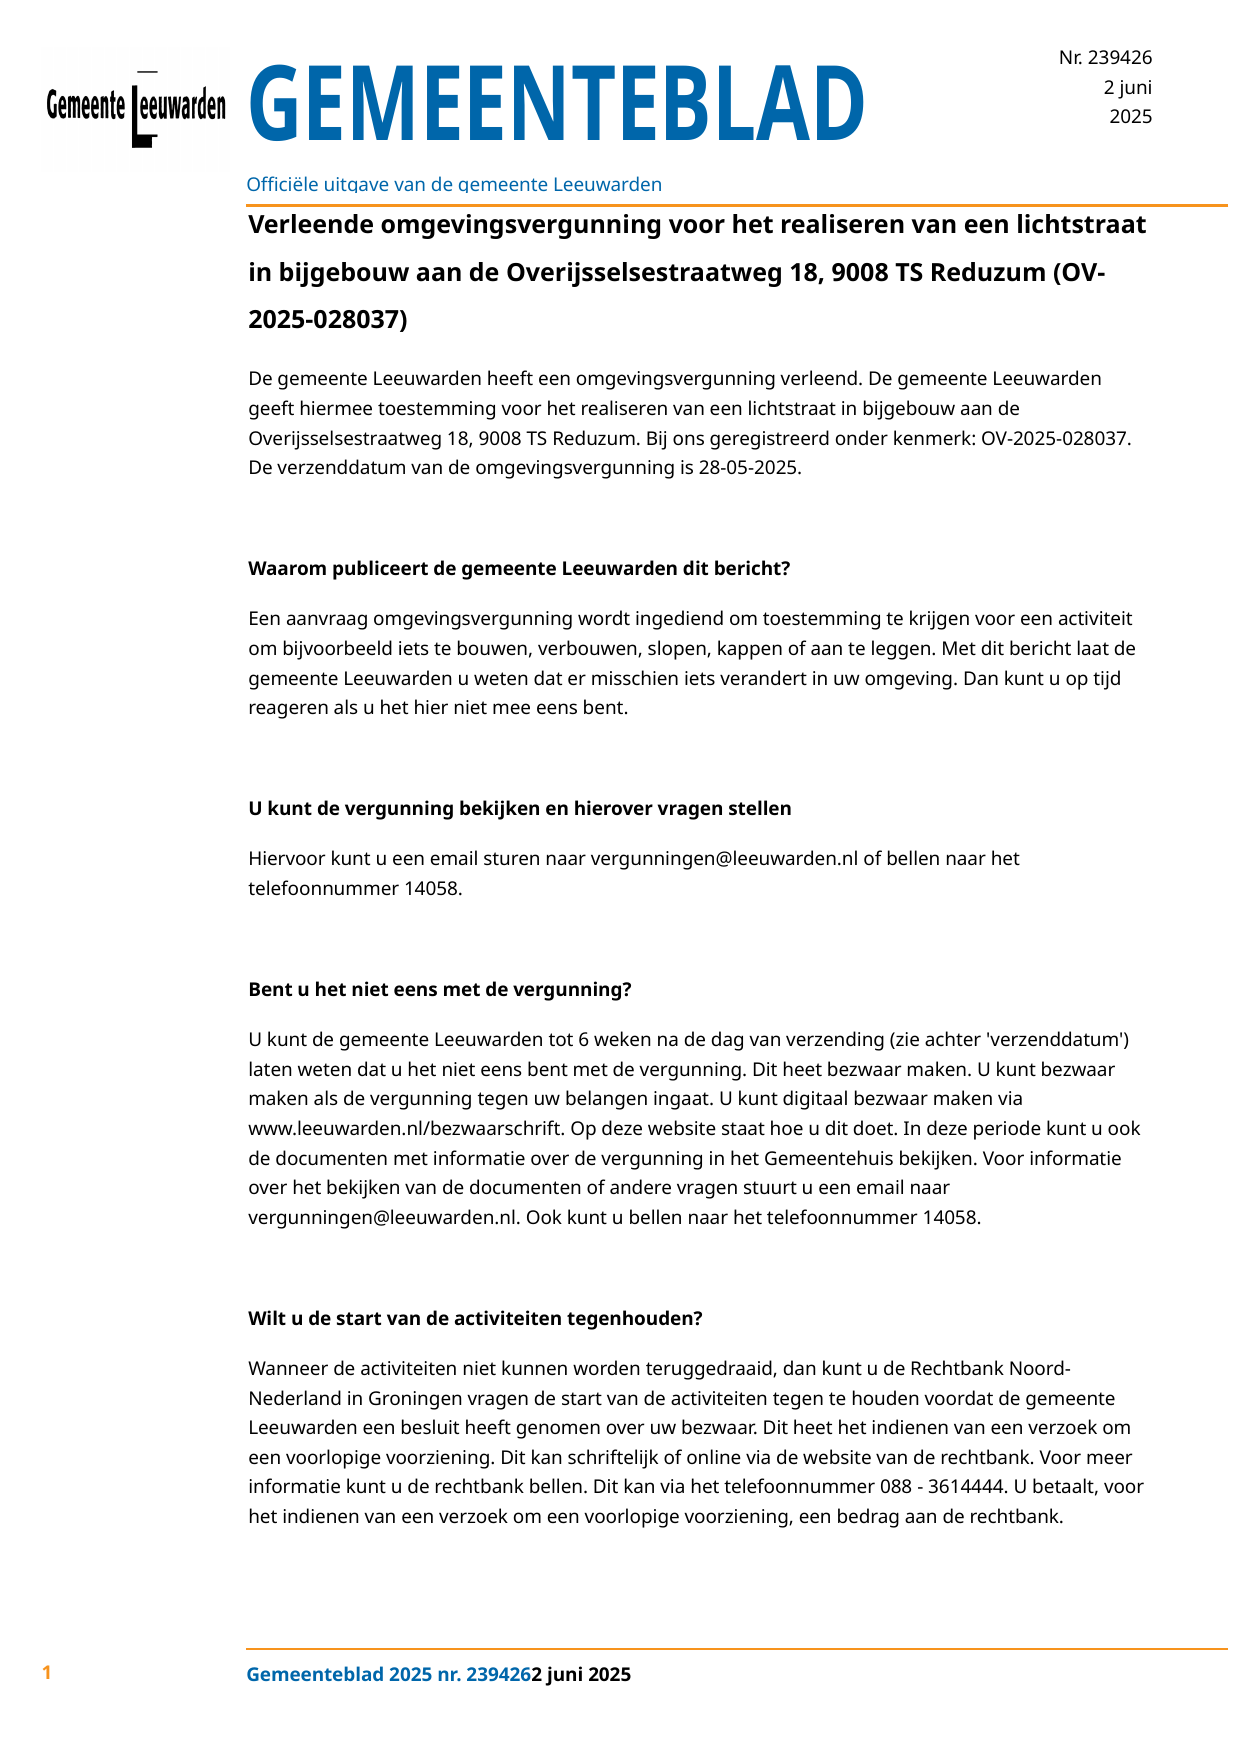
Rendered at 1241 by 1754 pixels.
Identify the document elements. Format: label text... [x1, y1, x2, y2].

text U kunt de vergunning bekijken en hierover vragen stellen [248, 795, 1152, 821]
text U kunt de gemeente Leeuwarden tot 6 weken na de dag van verzending (zie achter 'verzenddatum') laten weten dat u het niet eens bent met de vergunning. Dit heet bezwaar maken. U kunt bezwaar maken als de vergunning tegen uw belangen ingaat. U kunt digitaal bezwaar maken via www.leeuwarden.nl/bezwaarschrift. Op deze website staat hoe u dit doet. In deze periode kunt u ook de documenten met informatie over de vergunning in het Gemeentehuis bekijken. Voor informatie over het bekijken van de documenten of andere vragen stuurt u een email naar vergunningen@leeuwarden.nl. Ook kunt u bellen naar het telefoonnummer 14058. [248, 1026, 1152, 1229]
picture [41, 47, 231, 172]
text Verleende omgevingsvergunning voor het realiseren van een lichtstraat in bijgebouw aan de Overijsselsestraatweg 18, 9008 TS Reduzum (OV-2025-028037) [248, 207, 1152, 336]
text Een aanvraag omgevingsvergunning wordt ingediend om toestemming te krijgen voor een activiteit om bijvoorbeeld iets te bouwen, verbouwen, slopen, kappen of aan te leggen. Met dit bericht laat de gemeente Leeuwarden u weten dat er misschien iets verandert in uw omgeving. Dan kunt u op tijd reageren als u het hier niet mee eens bent. [248, 606, 1152, 720]
text Waarom publiceert de gemeente Leeuwarden dit bericht? [248, 555, 1152, 581]
text Wanneer de activiteiten niet kunnen worden teruggedraaid, dan kunt u de Rechtbank Noord-Nederland in Groningen vragen de start van de activiteiten tegen te houden voordat de gemeente Leeuwarden een besluit heeft genomen over uw bezwaar. Dit heet het indienen van een verzoek om een voorlopige voorziening. Dit kan schriftelijk of online via de website van de rechtbank. Voor meer informatie kunt u de rechtbank bellen. Dit kan via het telefoonnummer 088 - 3614444. U betaalt, voor het indienen van een verzoek om een voorlopige voorziening, een bedrag aan de rechtbank. [248, 1355, 1152, 1529]
text Hiervoor kunt u een email sturen naar vergunningen@leeuwarden.nl of bellen naar het telefoonnummer 14058. [248, 846, 1152, 901]
text Wilt u de start van de activiteiten tegenhouden? [248, 1305, 1152, 1330]
text De gemeente Leeuwarden heeft een omgevingsvergunning verleend. De gemeente Leeuwarden geeft hiermee toestemming voor het realiseren van een lichtstraat in bijgebouw aan de Overijsselsestraatweg 18, 9008 TS Reduzum. Bij ons geregistreerd onder kenmerk: OV-2025-028037. De verzenddatum van de omgevingsvergunning is 28-05-2025. [248, 366, 1152, 480]
text Bent u het niet eens met de vergunning? [248, 976, 1152, 1002]
